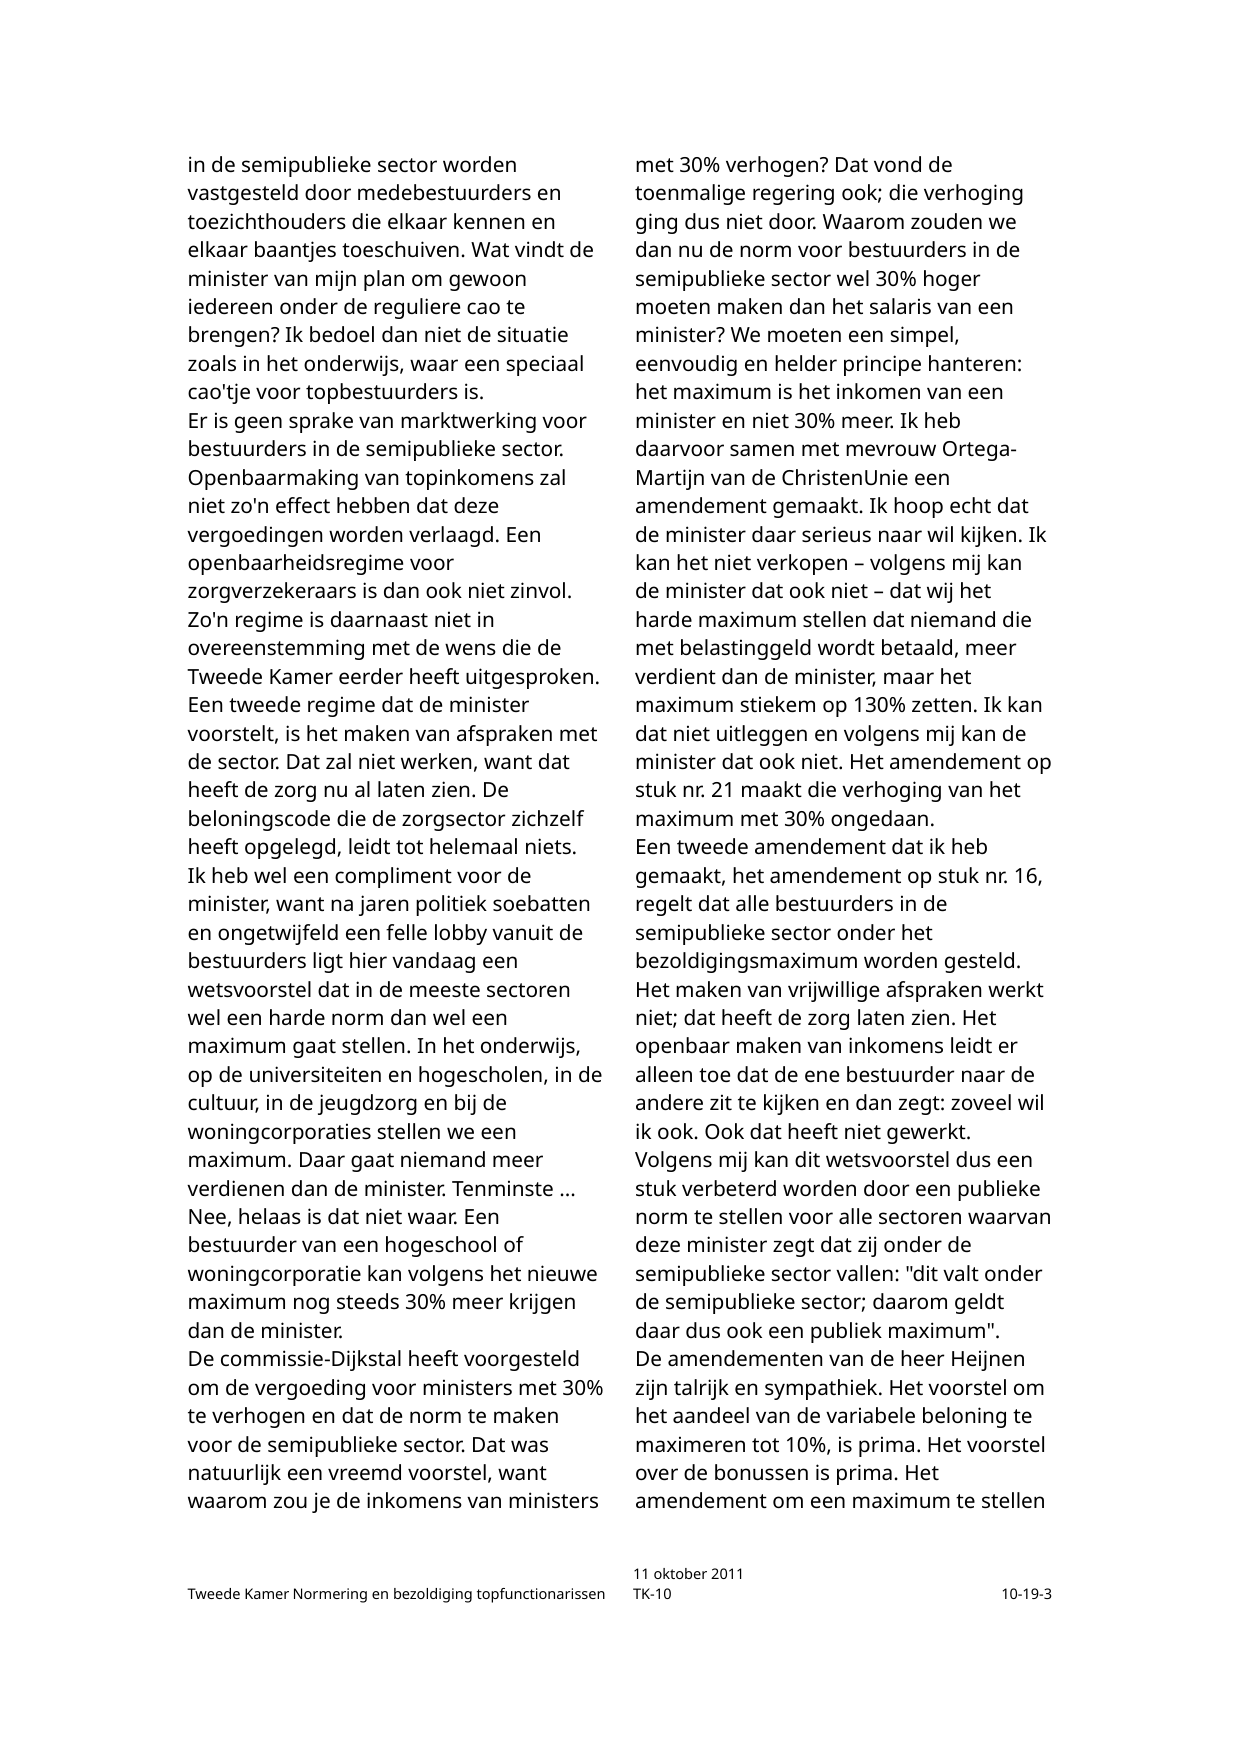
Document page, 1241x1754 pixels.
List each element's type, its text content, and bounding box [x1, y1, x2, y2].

text De amendementen van de heer Heijnen zijn talrijk en sympathiek. Het voorstel om het aandeel van de variabele beloning te maximeren tot 10%, is prima. Het voorstel over de bonussen is prima. Het amendement om een maximum te stellen [635, 1344, 1053, 1515]
text Ik heb wel een compliment voor de minister, want na jaren politiek soebatten en ongetwijfeld een felle lobby vanuit de bestuurders ligt hier vandaag een wetsvoorstel dat in de meeste sectoren wel een harde norm dan wel een maximum gaat stellen. In het onderwijs, op de universiteiten en hogescholen, in de cultuur, in de jeugdzorg en bij de woningcorporaties stellen we een maximum. Daar gaat niemand meer verdienen dan de minister. Tenminste ... Nee, helaas is dat niet waar. Een bestuurder van een hogeschool of woningcorporatie kan volgens het nieuwe maximum nog steeds 30% meer krijgen dan de minister. [187, 861, 605, 1344]
text met 30% verhogen? Dat vond de toenmalige regering ook; die verhoging ging dus niet door. Waarom zouden we dan nu de norm voor bestuurders in de semipublieke sector wel 30% hoger moeten maken dan het salaris van een minister? We moeten een simpel, eenvoudig en helder principe hanteren: het maximum is het inkomen van een minister en niet 30% meer. Ik heb daarvoor samen met mevrouw Ortega-Martijn van de ChristenUnie een amendement gemaakt. Ik hoop echt dat de minister daar serieus naar wil kijken. Ik kan het niet verkopen – volgens mij kan de minister dat ook niet – dat wij het harde maximum stellen dat niemand die met belastinggeld wordt betaald, meer verdient dan de minister, maar het maximum stiekem op 130% zetten. Ik kan dat niet uitleggen en volgens mij kan de minister dat ook niet. Het amendement op stuk nr. 21 maakt die verhoging van het maximum met 30% ongedaan. [635, 150, 1053, 832]
text Een tweede regime dat de minister voorstelt, is het maken van afspraken met de sector. Dat zal niet werken, want dat heeft de zorg nu al laten zien. De beloningscode die de zorgsector zichzelf heeft opgelegd, leidt tot helemaal niets. [187, 690, 605, 861]
text Er is geen sprake van marktwerking voor bestuurders in de semipublieke sector. Openbaarmaking van topinkomens zal niet zo'n effect hebben dat deze vergoedingen worden verlaagd. Een openbaarheidsregime voor zorgverzekeraars is dan ook niet zinvol. Zo'n regime is daarnaast niet in overeenstemming met de wens die de Tweede Kamer eerder heeft uitgesproken. [187, 406, 605, 690]
text Een tweede amendement dat ik heb gemaakt, het amendement op stuk nr. 16, regelt dat alle bestuurders in de semipublieke sector onder het bezoldigingsmaximum worden gesteld. Het maken van vrijwillige afspraken werkt niet; dat heeft de zorg laten zien. Het openbaar maken van inkomens leidt er alleen toe dat de ene bestuurder naar de andere zit te kijken en dan zegt: zoveel wil ik ook. Ook dat heeft niet gewerkt. Volgens mij kan dit wetsvoorstel dus een stuk verbeterd worden door een publieke norm te stellen voor alle sectoren waarvan deze minister zegt dat zij onder de semipublieke sector vallen: "dit valt onder de semipublieke sector; daarom geldt daar dus ook een publiek maximum". [635, 832, 1053, 1344]
text De commissie-Dijkstal heeft voorgesteld om de vergoeding voor ministers met 30% te verhogen en dat de norm te maken voor de semipublieke sector. Dat was natuurlijk een vreemd voorstel, want waarom zou je de inkomens van ministers [187, 1344, 605, 1515]
text in de semipublieke sector worden vastgesteld door medebestuurders en toezichthouders die elkaar kennen en elkaar baantjes toeschuiven. Wat vindt de minister van mijn plan om gewoon iedereen onder de reguliere cao te brengen? Ik bedoel dan niet de situatie zoals in het onderwijs, waar een speciaal cao'tje voor topbestuurders is. [187, 150, 605, 406]
